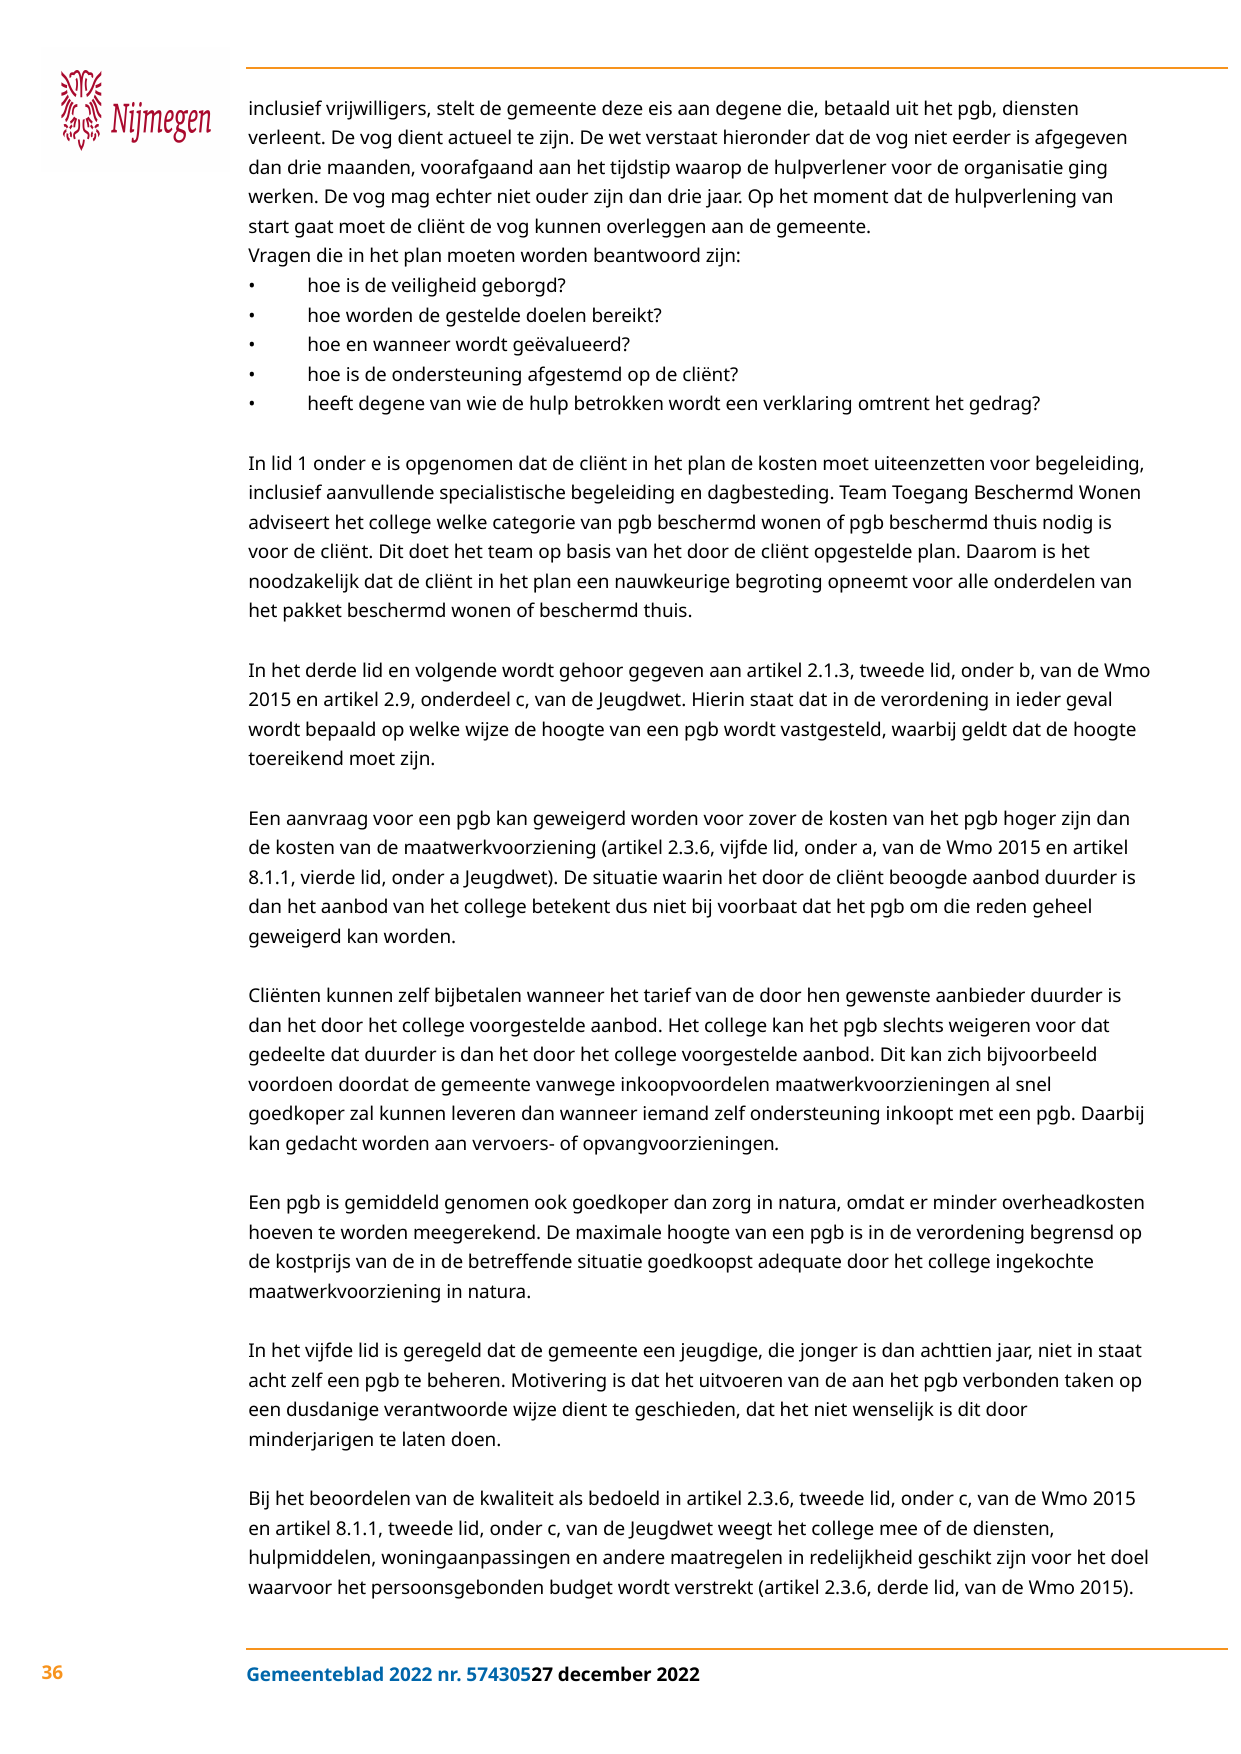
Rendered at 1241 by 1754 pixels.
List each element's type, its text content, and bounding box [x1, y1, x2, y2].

text inclusief vrijwilligers, stelt de gemeente deze eis aan degene die, betaald uit het pgb, diensten verleent. De vog dient actueel te zijn. De wet verstaat hieronder dat de vog niet eerder is afgegeven dan drie maanden, voorafgaand aan het tijdstip waarop de hulpverlener voor de organisatie ging werken. De vog mag echter niet ouder zijn dan drie jaar. Op het moment dat de hulpverlening van start gaat moet de cliënt de vog kunnen overleggen aan de gemeente. [248, 95, 1152, 239]
list heeft degene van wie de hulp betrokken wordt een verklaring omtrent het gedrag? [248, 391, 1152, 416]
list hoe en wanneer wordt geëvalueerd? [248, 331, 1152, 357]
text In het vijfde lid is geregeld dat de gemeente een jeugdige, die jonger is dan achttien jaar, niet in staat acht zelf een pgb te beheren. Motivering is dat het uitvoeren van de aan het pgb verbonden taken op een dusdanige verantwoorde wijze dient te geschieden, dat het niet wenselijk is dit door minderjarigen te laten doen. [248, 1337, 1152, 1452]
text In het derde lid en volgende wordt gehoor gegeven aan artikel 2.1.3, tweede lid, onder b, van de Wmo 2015 en artikel 2.9, onderdeel c, van de Jeugdwet. Hierin staat dat in de verordening in ieder geval wordt bepaald op welke wijze de hoogte van een pgb wordt vastgesteld, waarbij geldt dat de hoogte toereikend moet zijn. [248, 657, 1152, 771]
text Cliënten kunnen zelf bijbetalen wanneer het tarief van de door hen gewenste aanbieder duurder is dan het door het college voorgestelde aanbod. Het college kan het pgb slechts weigeren voor dat gedeelte dat duurder is dan het door het college voorgestelde aanbod. Dit kan zich bijvoorbeeld voordoen doordat de gemeente vanwege inkoopvoordelen maatwerkvoorzieningen al snel goedkoper zal kunnen leveren dan wanneer iemand zelf ondersteuning inkoopt met een pgb. Daarbij kan gedacht worden aan vervoers- of opvangvoorzieningen. [248, 982, 1152, 1156]
text In lid 1 onder e is opgenomen dat de cliënt in het plan de kosten moet uiteenzetten voor begeleiding, inclusief aanvullende specialistische begeleiding en dagbesteding. Team Toegang Beschermd Wonen adviseert het college welke categorie van pgb beschermd wonen of pgb beschermd thuis nodig is voor de cliënt. Dit doet het team op basis van het door de cliënt opgestelde plan. Daarom is het noodzakelijk dat de cliënt in het plan een nauwkeurige begroting opneemt voor alle onderdelen van het pakket beschermd wonen of beschermd thuis. [248, 450, 1152, 623]
picture [41, 47, 231, 172]
text Bij het beoordelen van de kwaliteit als bedoeld in artikel 2.3.6, tweede lid, onder c, van de Wmo 2015 en artikel 8.1.1, tweede lid, onder c, van de Jeugdwet weegt het college mee of de diensten, hulpmiddelen, woningaanpassingen en andere maatregelen in redelijkheid geschikt zijn voor het doel waarvoor het persoonsgebonden budget wordt verstrekt (artikel 2.3.6, derde lid, van de Wmo 2015). [248, 1485, 1152, 1600]
text Vragen die in het plan moeten worden beantwoord zijn: [248, 243, 1152, 268]
text Een pgb is gemiddeld genomen ook goedkoper dan zorg in natura, omdat er minder overheadkosten hoeven te worden meegerekend. De maximale hoogte van een pgb is in de verordening begrensd op de kostprijs van de in de betreffende situatie goedkoopst adequate door het college ingekochte maatwerkvoorziening in natura. [248, 1189, 1152, 1304]
text Een aanvraag voor een pgb kan geweigerd worden voor zover de kosten van het pgb hoger zijn dan de kosten van de maatwerkvoorziening (artikel 2.3.6, vijfde lid, onder a, van de Wmo 2015 en artikel 8.1.1, vierde lid, onder a Jeugdwet). De situatie waarin het door de cliënt beoogde aanbod duurder is dan het aanbod van het college betekent dus niet bij voorbaat dat het pgb om die reden geheel geweigerd kan worden. [248, 805, 1152, 949]
list hoe is de ondersteuning afgestemd op de cliënt? [248, 361, 1152, 387]
list hoe is de veiligheid geborgd? [248, 272, 1152, 298]
list hoe worden de gestelde doelen bereikt? [248, 302, 1152, 328]
